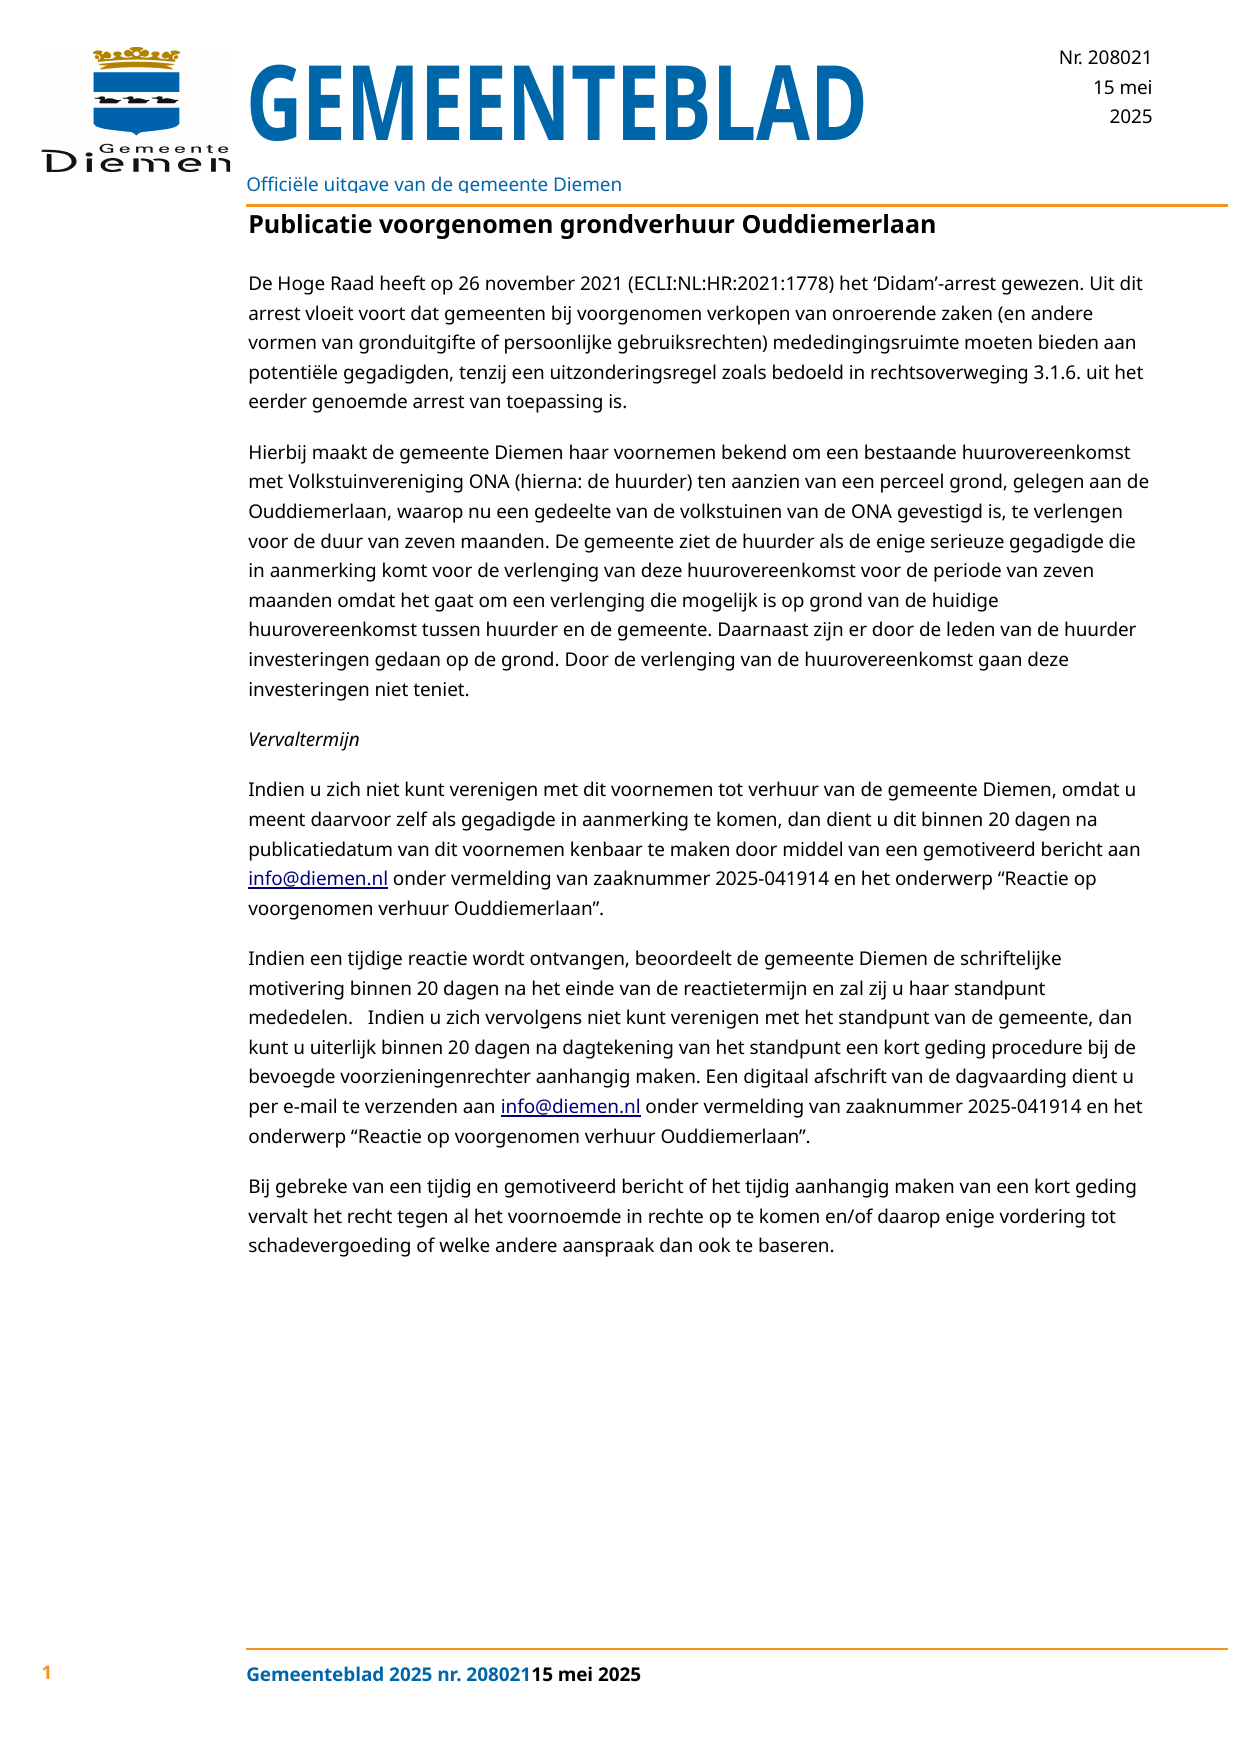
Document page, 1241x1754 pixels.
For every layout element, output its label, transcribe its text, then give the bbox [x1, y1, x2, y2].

text De Hoge Raad heeft op 26 november 2021 (ECLI:NL:HR:2021:1778) het ‘Didam’-arrest gewezen. Uit dit arrest vloeit voort dat gemeenten bij voorgenomen verkopen van onroerende zaken (en andere vormen van gronduitgifte of persoonlijke gebruiksrechten) mededingingsruimte moeten bieden aan potentiële gegadigden, tenzij een uitzonderingsregel zoals bedoeld in rechtsoverweging 3.1.6. uit het eerder genoemde arrest van toepassing is. [248, 270, 1152, 414]
text Hierbij maakt de gemeente Diemen haar voornemen bekend om een bestaande huurovereenkomst met Volkstuinvereniging ONA (hierna: de huurder) ten aanzien van een perceel grond, gelegen aan de Ouddiemerlaan, waarop nu een gedeelte van de volkstuinen van de ONA gevestigd is, te verlengen voor de duur van zeven maanden. De gemeente ziet de huurder als de enige serieuze gegadigde die in aanmerking komt voor de verlenging van deze huurovereenkomst voor de periode van zeven maanden omdat het gaat om een verlenging die mogelijk is op grond van de huidige huurovereenkomst tussen huurder en de gemeente. Daarnaast zijn er door de leden van de huurder investeringen gedaan op de grond. Door de verlenging van de huurovereenkomst gaan deze investeringen niet teniet. [248, 439, 1152, 701]
text Vervaltermijn [248, 726, 1152, 752]
text Indien een tijdige reactie wordt ontvangen, beoordeelt de gemeente Diemen de schriftelijke motivering binnen 20 dagen na het einde van de reactietermijn en zal zij u haar standpunt mededelen. Indien u zich vervolgens niet kunt verenigen met het standpunt van de gemeente, dan kunt u uiterlijk binnen 20 dagen na dagtekening van het standpunt een kort geding procedure bij de bevoegde voorzieningenrechter aanhangig maken. Een digitaal afschrift van de dagvaarding dient u per e-mail te verzenden aan info@diemen.nl onder vermelding van zaaknummer 2025-041914 en het onderwerp “Reactie op voorgenomen verhuur Ouddiemerlaan”. [248, 945, 1152, 1148]
picture [41, 47, 231, 172]
text Publicatie voorgenomen grondverhuur Ouddiemerlaan [248, 207, 1152, 241]
text Indien u zich niet kunt verenigen met dit voornemen tot verhuur van de gemeente Diemen, omdat u meent daarvoor zelf als gegadigde in aanmerking te komen, dan dient u dit binnen 20 dagen na publicatiedatum van dit voornemen kenbaar te maken door middel van een gemotiveerd bericht aan info@diemen.nl onder vermelding van zaaknummer 2025-041914 en het onderwerp “Reactie op voorgenomen verhuur Ouddiemerlaan”. [248, 777, 1152, 921]
text Bij gebreke van een tijdig en gemotiveerd bericht of het tijdig aanhangig maken van een kort geding vervalt het recht tegen al het voornoemde in rechte op te komen en/of daarop enige vordering tot schadevergoeding of welke andere aanspraak dan ook te baseren. [248, 1173, 1152, 1258]
